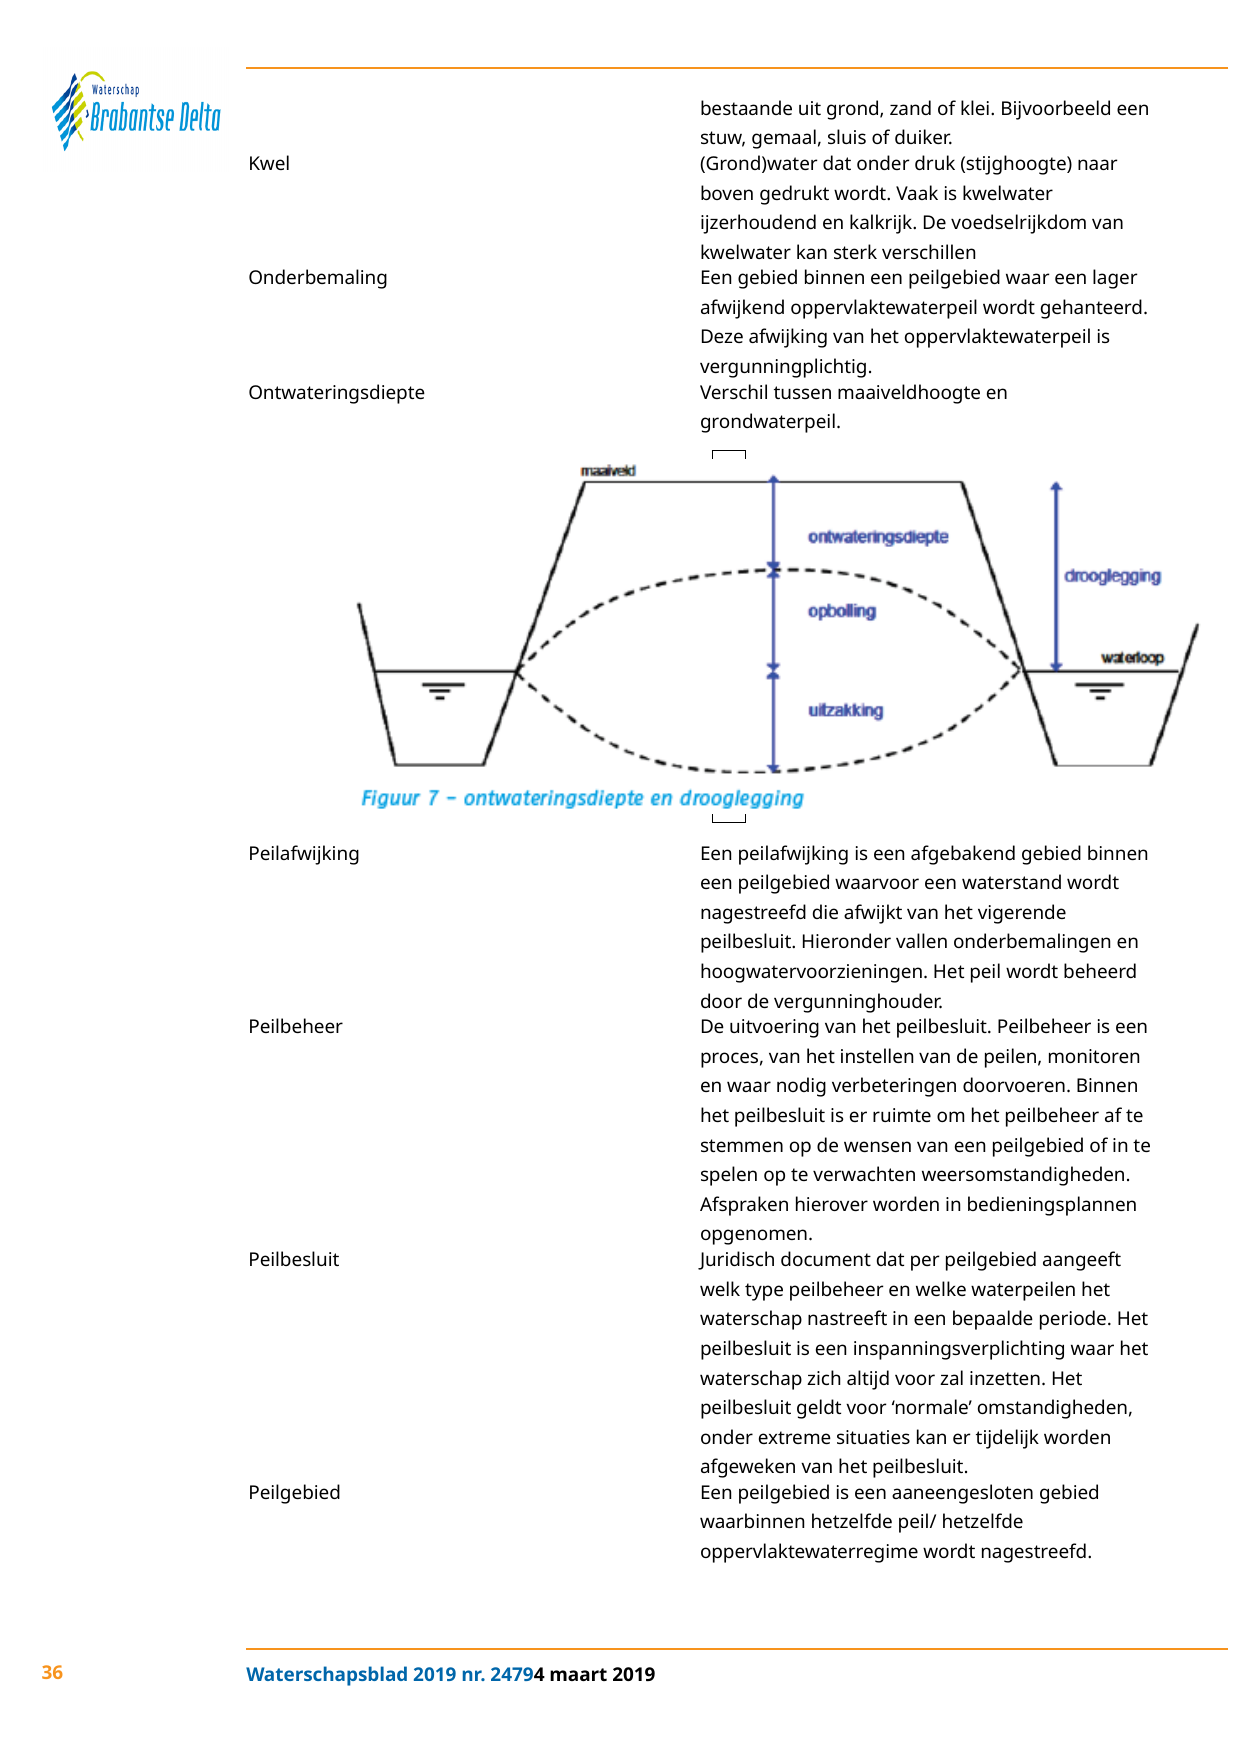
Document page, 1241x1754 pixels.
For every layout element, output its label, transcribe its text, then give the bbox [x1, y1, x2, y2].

table_cell Een peilafwijking is een afgebakend gebied binnen een peilgebied waarvoor een waterstand wordt nagestreefd die afwijkt van het vigerende peilbesluit. Hieronder vallen onderbemalingen en hoogwatervoorzieningen. Het peil wordt beheerd door de vergunninghouder. [700, 840, 1152, 1013]
picture [41, 47, 231, 172]
table_cell Juridisch document dat per peilgebied aangeeft welk type peilbeheer en welke waterpeilen het waterschap nastreeft in een bepaalde periode. Het peilbesluit is een inspanningsverplichting waar het waterschap zich altijd voor zal inzetten. Het peilbesluit geldt voor ‘normale’ omstandigheden, onder extreme situaties kan er tijdelijk worden afgeweken van het peilbesluit. [700, 1246, 1152, 1479]
table_cell Kwel [248, 150, 700, 264]
table_cell [248, 814, 700, 840]
table_cell De uitvoering van het peilbesluit. Peilbeheer is een proces, van het instellen van de peilen, monitoren en waar nodig verbeteringen doorvoeren. Binnen het peilbesluit is er ruimte om het peilbeheer af te stemmen op de wensen van een peilgebied of in te spelen op te verwachten weersomstandigheden. Afspraken hierover worden in bedieningsplannen opgenomen. [700, 1014, 1152, 1246]
table_cell Ontwateringsdiepte [248, 379, 700, 813]
table_cell Een gebied binnen een peilgebied waar een lager afwijkend oppervlaktewaterpeil wordt gehanteerd. Deze afwijking van het oppervlaktewaterpeil is vergunningplichtig. [700, 265, 1152, 379]
table_cell Peilbesluit [248, 1246, 700, 1479]
table_cell Peilbeheer [248, 1014, 700, 1246]
table_cell Peilafwijking [248, 840, 700, 1013]
table_cell Verschil tussen maaiveldhoogte en grondwaterpeil. [700, 379, 1152, 459]
table_cell [248, 95, 700, 150]
table_cell Onderbemaling [248, 265, 700, 379]
picture [354, 459, 1240, 814]
table_cell [700, 814, 1152, 840]
table_cell Peilgebied [248, 1479, 700, 1564]
table_cell Een peilgebied is een aaneengesloten gebied waarbinnen hetzelfde peil/ hetzelfde oppervlaktewaterregime wordt nagestreefd. [700, 1479, 1152, 1564]
table_cell bestaande uit grond, zand of klei. Bijvoorbeeld een stuw, gemaal, sluis of duiker. [700, 95, 1152, 150]
table_cell (Grond)water dat onder druk (stijghoogte) naar boven gedrukt wordt. Vaak is kwelwater ijzerhoudend en kalkrijk. De voedselrijkdom van kwelwater kan sterk verschillen [700, 150, 1152, 264]
